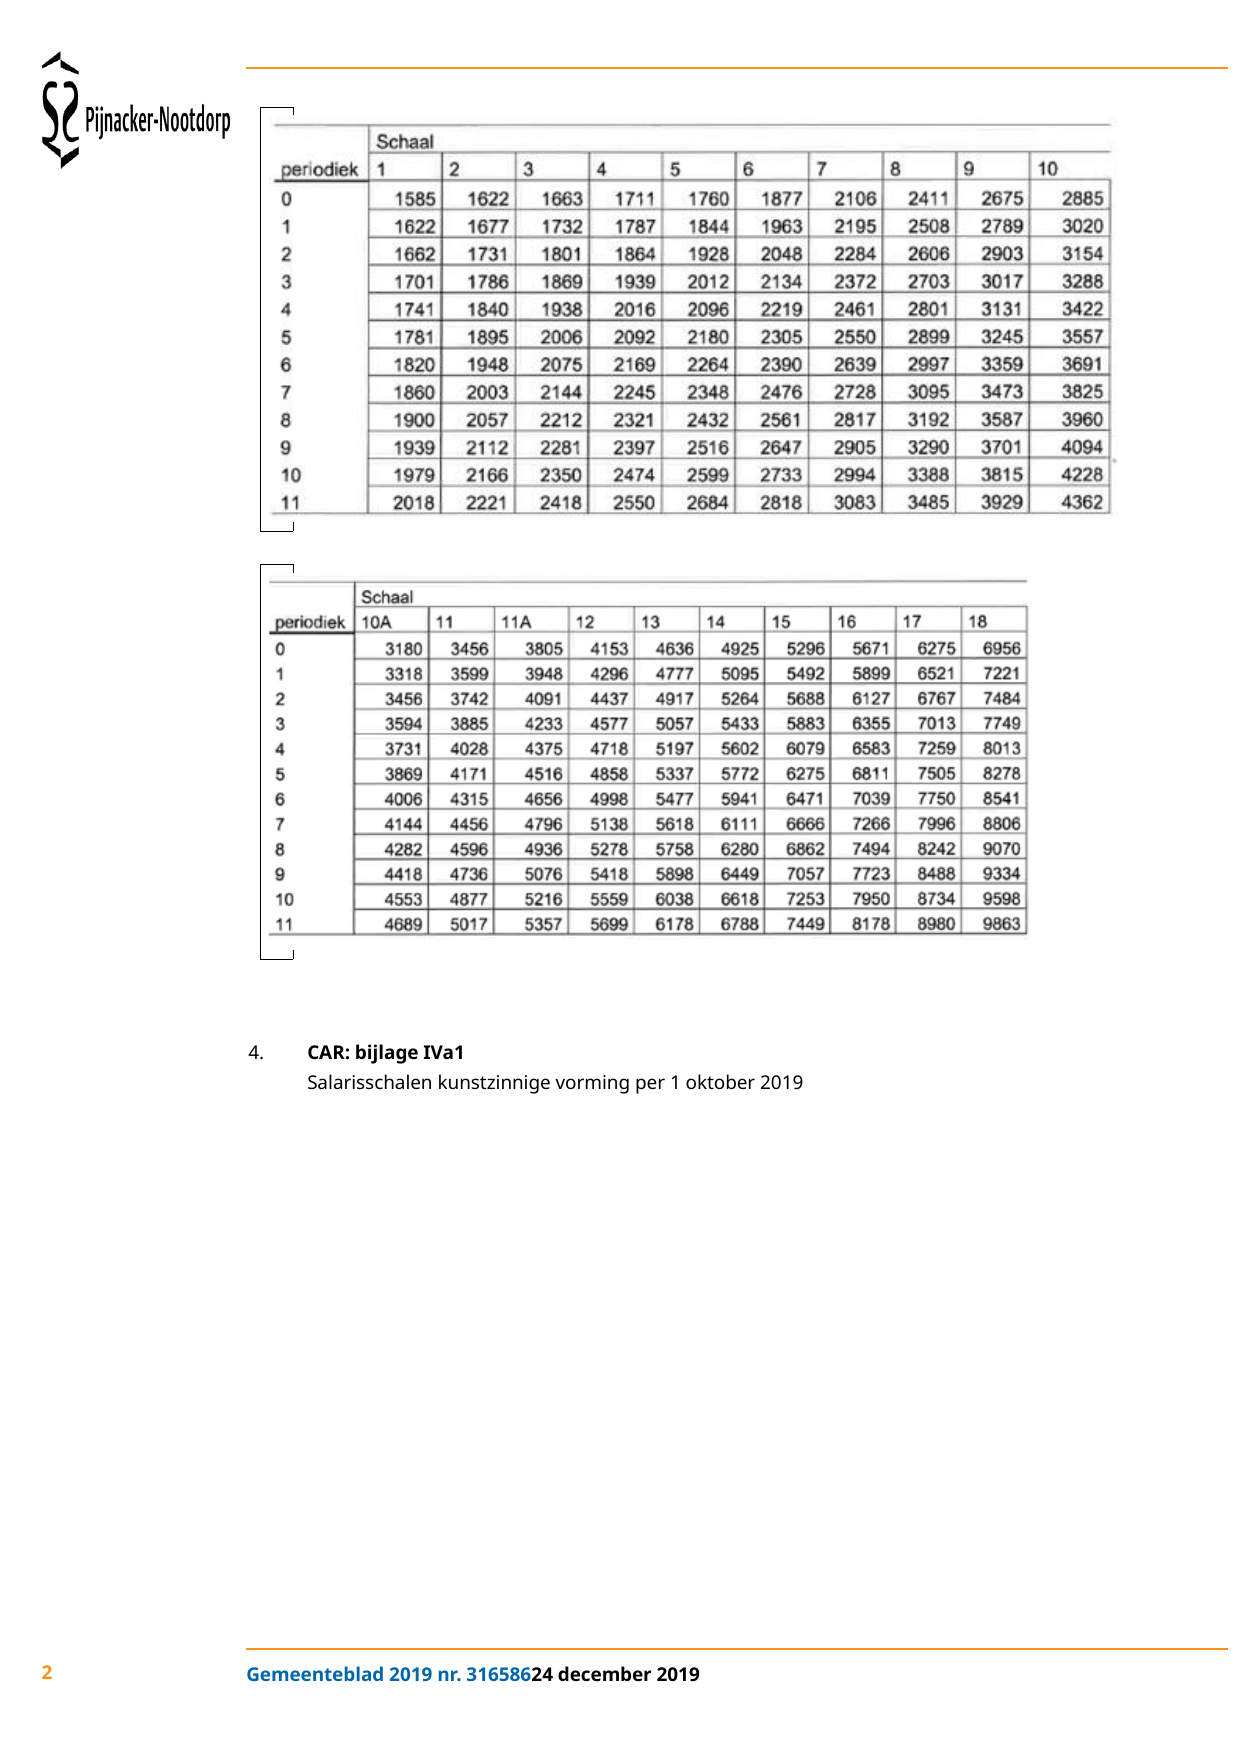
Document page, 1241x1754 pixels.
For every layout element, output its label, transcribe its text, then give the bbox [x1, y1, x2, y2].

list Salarisschalen kunstzinnige vorming per 1 oktober 2019 [248, 1069, 1152, 1094]
list CAR: bijlage IVa1 [248, 1039, 1152, 1065]
picture [268, 115, 1118, 522]
picture [268, 573, 1037, 950]
picture [41, 47, 231, 172]
